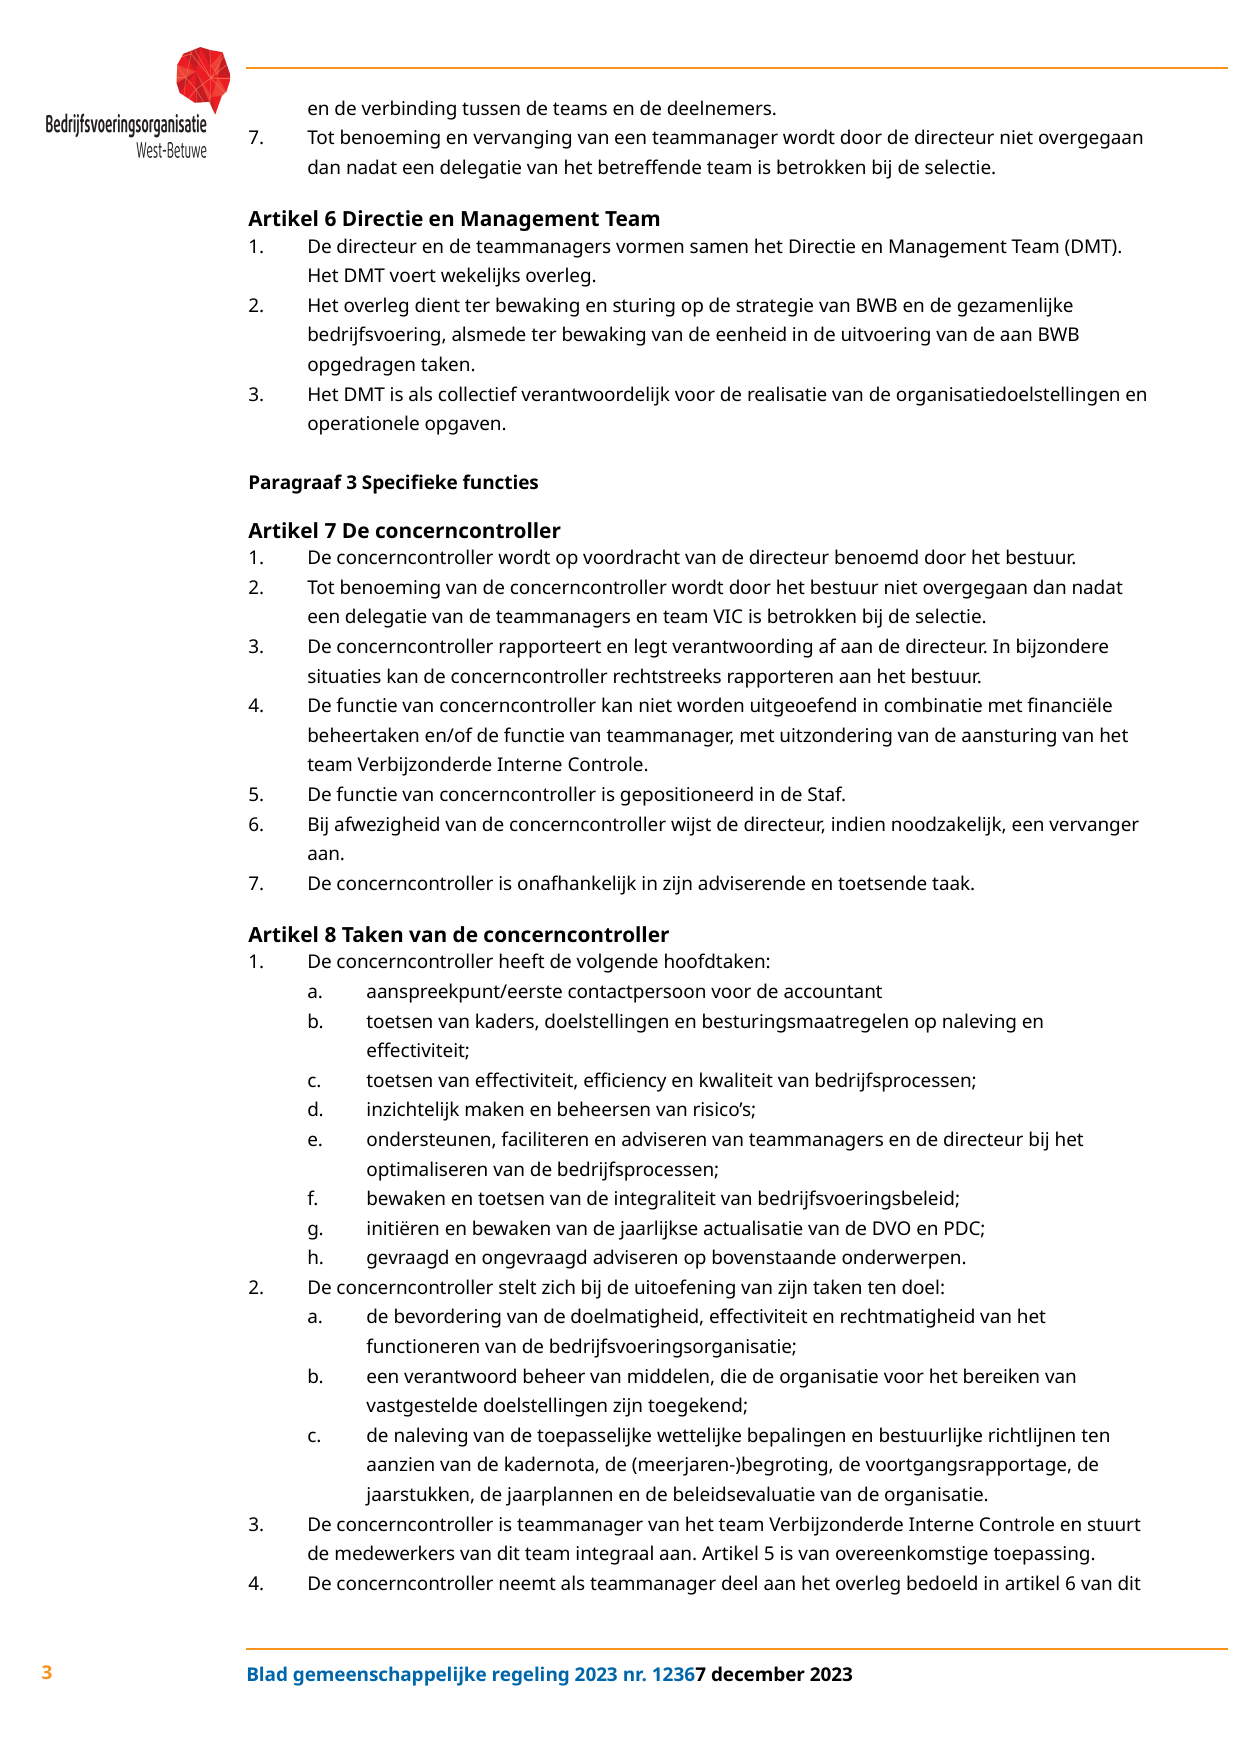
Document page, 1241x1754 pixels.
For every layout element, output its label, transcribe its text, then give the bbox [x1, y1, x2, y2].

list Tot benoeming van de concerncontroller wordt door het bestuur niet overgegaan dan nadat een delegatie van de teammanagers en team VIC is betrokken bij de selectie. [248, 574, 1152, 629]
list De functie van concerncontroller is gepositioneerd in de Staf. [248, 781, 1152, 807]
list De concerncontroller is teammanager van het team Verbijzonderde Interne Controle en stuurt de medewerkers van dit team integraal aan. Artikel 5 is van overeenkomstige toepassing. [248, 1511, 1152, 1566]
list ondersteunen, faciliteren en adviseren van teammanagers en de directeur bij het optimaliseren van de bedrijfsprocessen; [307, 1126, 1152, 1182]
picture [41, 47, 231, 172]
list aanspreekpunt/eerste contactpersoon voor de accountant [307, 978, 1152, 1004]
text Artikel 7 De concerncontroller [248, 516, 1152, 544]
list De concerncontroller heeft de volgende hoofdtaken: [248, 949, 1152, 974]
list De concerncontroller wordt op voordracht van de directeur benoemd door het bestuur. [248, 544, 1152, 570]
list de naleving van de toepasselijke wettelijke bepalingen en bestuurlijke richtlijnen ten aanzien van de kadernota, de (meerjaren-)begroting, de voortgangsrapportage, de jaarstukken, de jaarplannen en de beleidsevaluatie van de organisatie. [307, 1422, 1152, 1507]
text Artikel 8 Taken van de concerncontroller [248, 920, 1152, 949]
list de bevordering van de doelmatigheid, effectiviteit en rechtmatigheid van het functioneren van de bedrijfsvoeringsorganisatie; [307, 1304, 1152, 1359]
list initiëren en bewaken van de jaarlijkse actualisatie van de DVO en PDC; [307, 1215, 1152, 1241]
list Bij afwezigheid van de concerncontroller wijst de directeur, indien noodzakelijk, een vervanger aan. [248, 811, 1152, 866]
list De directeur en de teammanagers vormen samen het Directie en Management Team (DMT). Het DMT voert wekelijks overleg. [248, 233, 1152, 288]
list gevraagd en ongevraagd adviseren op bovenstaande onderwerpen. [307, 1244, 1152, 1270]
list inzichtelijk maken en beheersen van risico’s; [307, 1097, 1152, 1122]
list De concerncontroller is onafhankelijk in zijn adviserende en toetsende taak. [248, 870, 1152, 896]
list Tot benoeming en vervanging van een teammanager wordt door de directeur niet overgegaan dan nadat een delegatie van het betreffende team is betrokken bij de selectie. [248, 124, 1152, 180]
list Het DMT is als collectief verantwoordelijk voor de realisatie van de organisatiedoelstellingen en operationele opgaven. [248, 381, 1152, 436]
list bewaken en toetsen van de integraliteit van bedrijfsvoeringsbeleid; [307, 1185, 1152, 1211]
list De concerncontroller stelt zich bij de uitoefening van zijn taken ten doel: [248, 1274, 1152, 1300]
list De concerncontroller neemt als teammanager deel aan het overleg bedoeld in artikel 6 van dit [248, 1570, 1152, 1596]
text Artikel 6 Directie en Management Team [248, 204, 1152, 233]
text Paragraaf 3 Specifieke functies [248, 469, 1152, 495]
list Het overleg dient ter bewaking en sturing op de strategie van BWB en de gezamenlijke bedrijfsvoering, alsmede ter bewaking van de eenheid in de uitvoering van de aan BWB opgedragen taken. [248, 292, 1152, 377]
list en de verbinding tussen de teams en de deelnemers. [248, 95, 1152, 121]
list toetsen van kaders, doelstellingen en besturingsmaatregelen op naleving en effectiviteit; [307, 1008, 1152, 1063]
list toetsen van effectiviteit, efficiency en kwaliteit van bedrijfsprocessen; [307, 1067, 1152, 1093]
list De concerncontroller rapporteert en legt verantwoording af aan de directeur. In bijzondere situaties kan de concerncontroller rechtstreeks rapporteren aan het bestuur. [248, 633, 1152, 688]
list een verantwoord beheer van middelen, die de organisatie voor het bereiken van vastgestelde doelstellingen zijn toegekend; [307, 1363, 1152, 1418]
list De functie van concerncontroller kan niet worden uitgeoefend in combinatie met financiële beheertaken en/of de functie van teammanager, met uitzondering van de aansturing van het team Verbijzonderde Interne Controle. [248, 692, 1152, 777]
